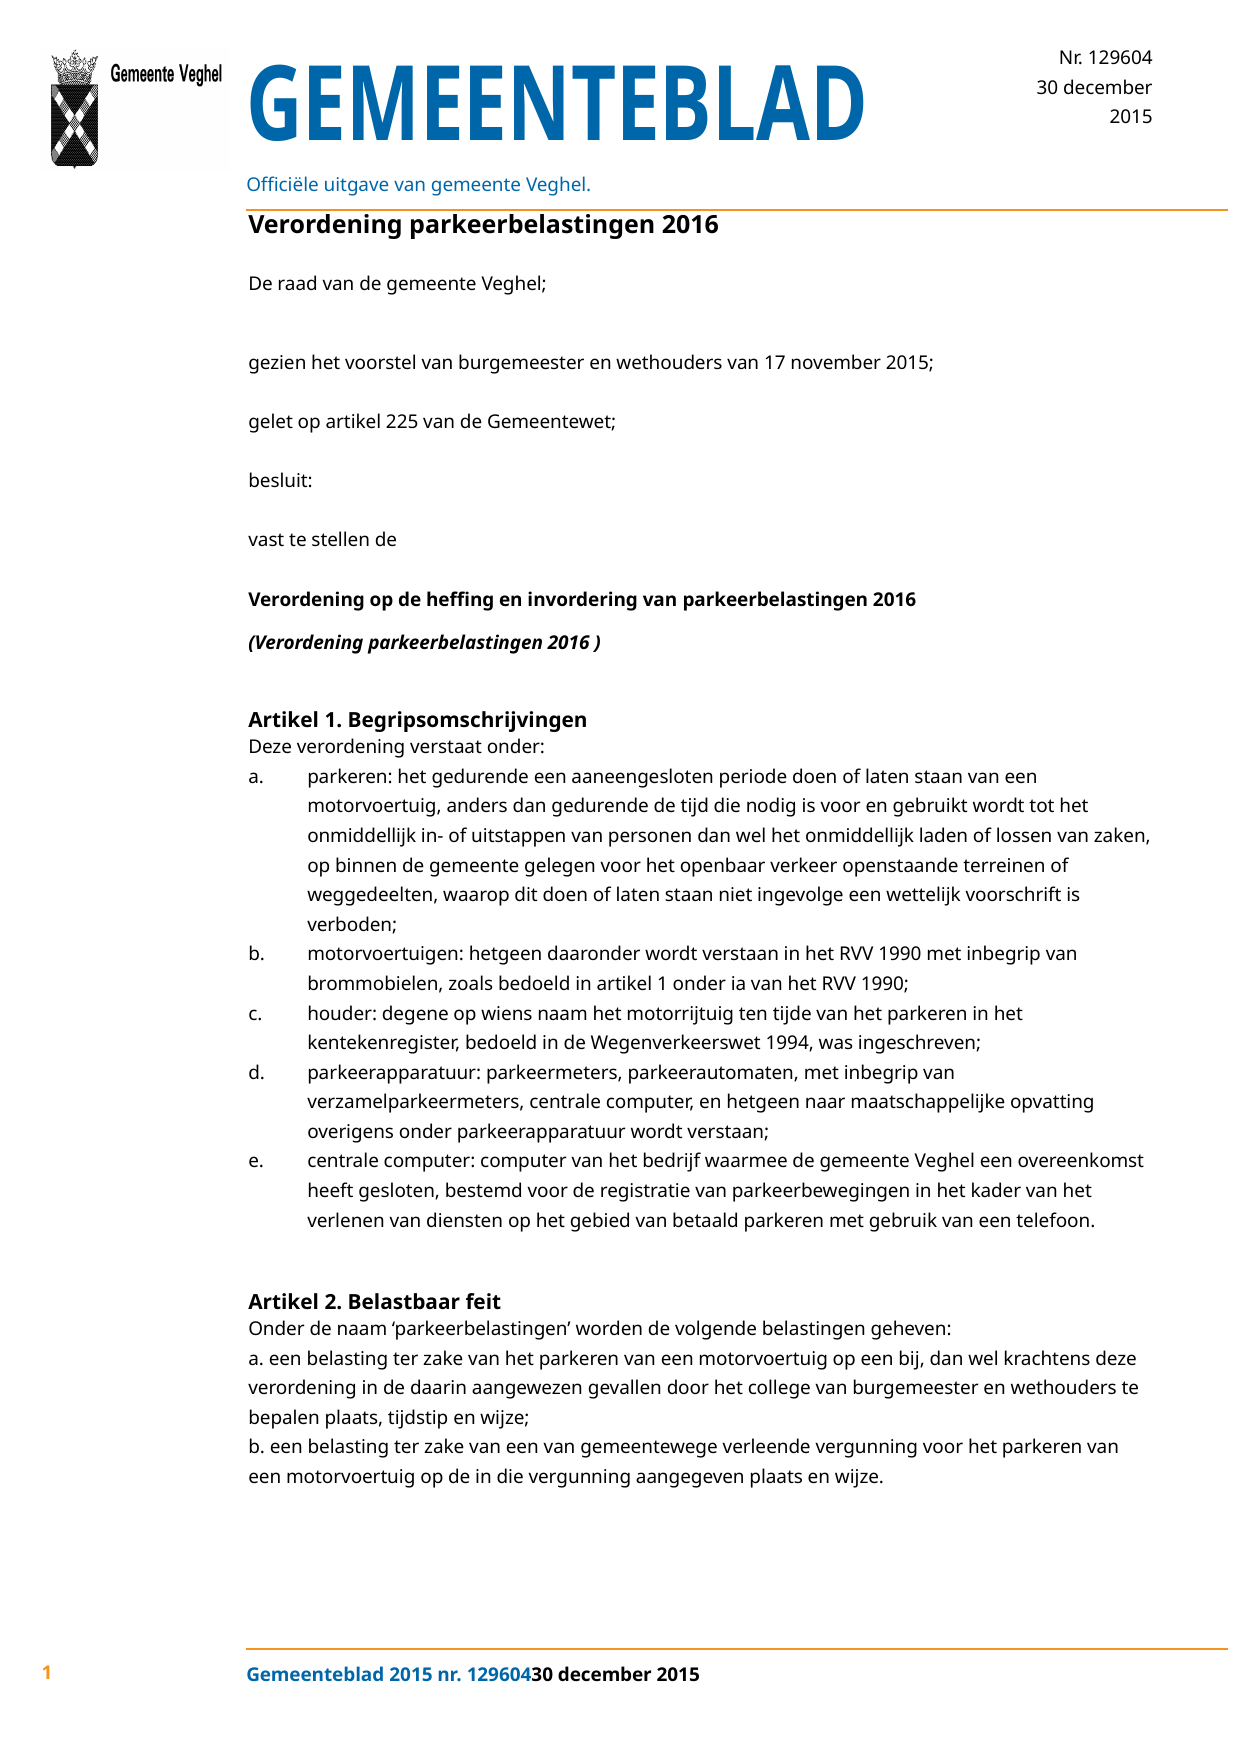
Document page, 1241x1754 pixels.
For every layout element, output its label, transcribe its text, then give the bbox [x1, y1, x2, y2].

text Verordening parkeerbelastingen 2016 [248, 211, 1152, 241]
text besluit: [248, 467, 1152, 493]
picture [41, 47, 231, 172]
list centrale computer: computer van het bedrijf waarmee de gemeente Veghel een overeenkomst heeft gesloten, bestemd voor de registratie van parkeerbewegingen in het kader van het verlenen van diensten op het gebied van betaald parkeren met gebruik van een telefoon. [248, 1148, 1152, 1233]
list houder: degene op wiens naam het motorrijtuig ten tijde van het parkeren in het kentekenregister, bedoeld in de Wegenverkeerswet 1994, was ingeschreven; [248, 1000, 1152, 1055]
text De raad van de gemeente Veghel; [248, 270, 1152, 296]
text Deze verordening verstaat onder: [248, 733, 1152, 759]
list parkeren: het gedurende een aaneengesloten periode doen of laten staan van een motorvoertuig, anders dan gedurende de tijd die nodig is voor en gebruikt wordt tot het onmiddellijk in- of uitstappen van personen dan wel het onmiddellijk laden of lossen van zaken, op binnen de gemeente gelegen voor het openbaar verkeer openstaande terreinen of weggedeelten, waarop dit doen of laten staan niet ingevolge een wettelijk voorschrift is verboden; [248, 763, 1152, 937]
text gelet op artikel 225 van de Gemeentewet; [248, 408, 1152, 434]
text Artikel 1. Begripsomschrijvingen [248, 705, 1152, 733]
list parkeerapparatuur: parkeermeters, parkeerautomaten, met inbegrip van verzamelparkeermeters, centrale computer, en hetgeen naar maatschappelijke opvatting overigens onder parkeerapparatuur wordt verstaan; [248, 1059, 1152, 1144]
text vast te stellen de [248, 527, 1152, 552]
text gezien het voorstel van burgemeester en wethouders van 17 november 2015; [248, 349, 1152, 375]
text Onder de naam ‘parkeerbelastingen’ worden de volgende belastingen geheven: [248, 1315, 1152, 1341]
text b. een belasting ter zake van een van gemeentewege verleende vergunning voor het parkeren van een motorvoertuig op de in die vergunning aangegeven plaats en wijze. [248, 1434, 1152, 1489]
text Artikel 2. Belastbaar feit [248, 1287, 1152, 1315]
text Verordening op de heffing en invordering van parkeerbelastingen 2016 [248, 586, 1152, 612]
text a. een belasting ter zake van het parkeren van een motorvoertuig op een bij, dan wel krachtens deze verordening in de daarin aangewezen gevallen door het college van burgemeester en wethouders te bepalen plaats, tijdstip en wijze; [248, 1345, 1152, 1430]
text (Verordening parkeerbelastingen 2016 ) [248, 629, 1152, 655]
list motorvoertuigen: hetgeen daaronder wordt verstaan in het RVV 1990 met inbegrip van brommobielen, zoals bedoeld in artikel 1 onder ia van het RVV 1990; [248, 941, 1152, 996]
